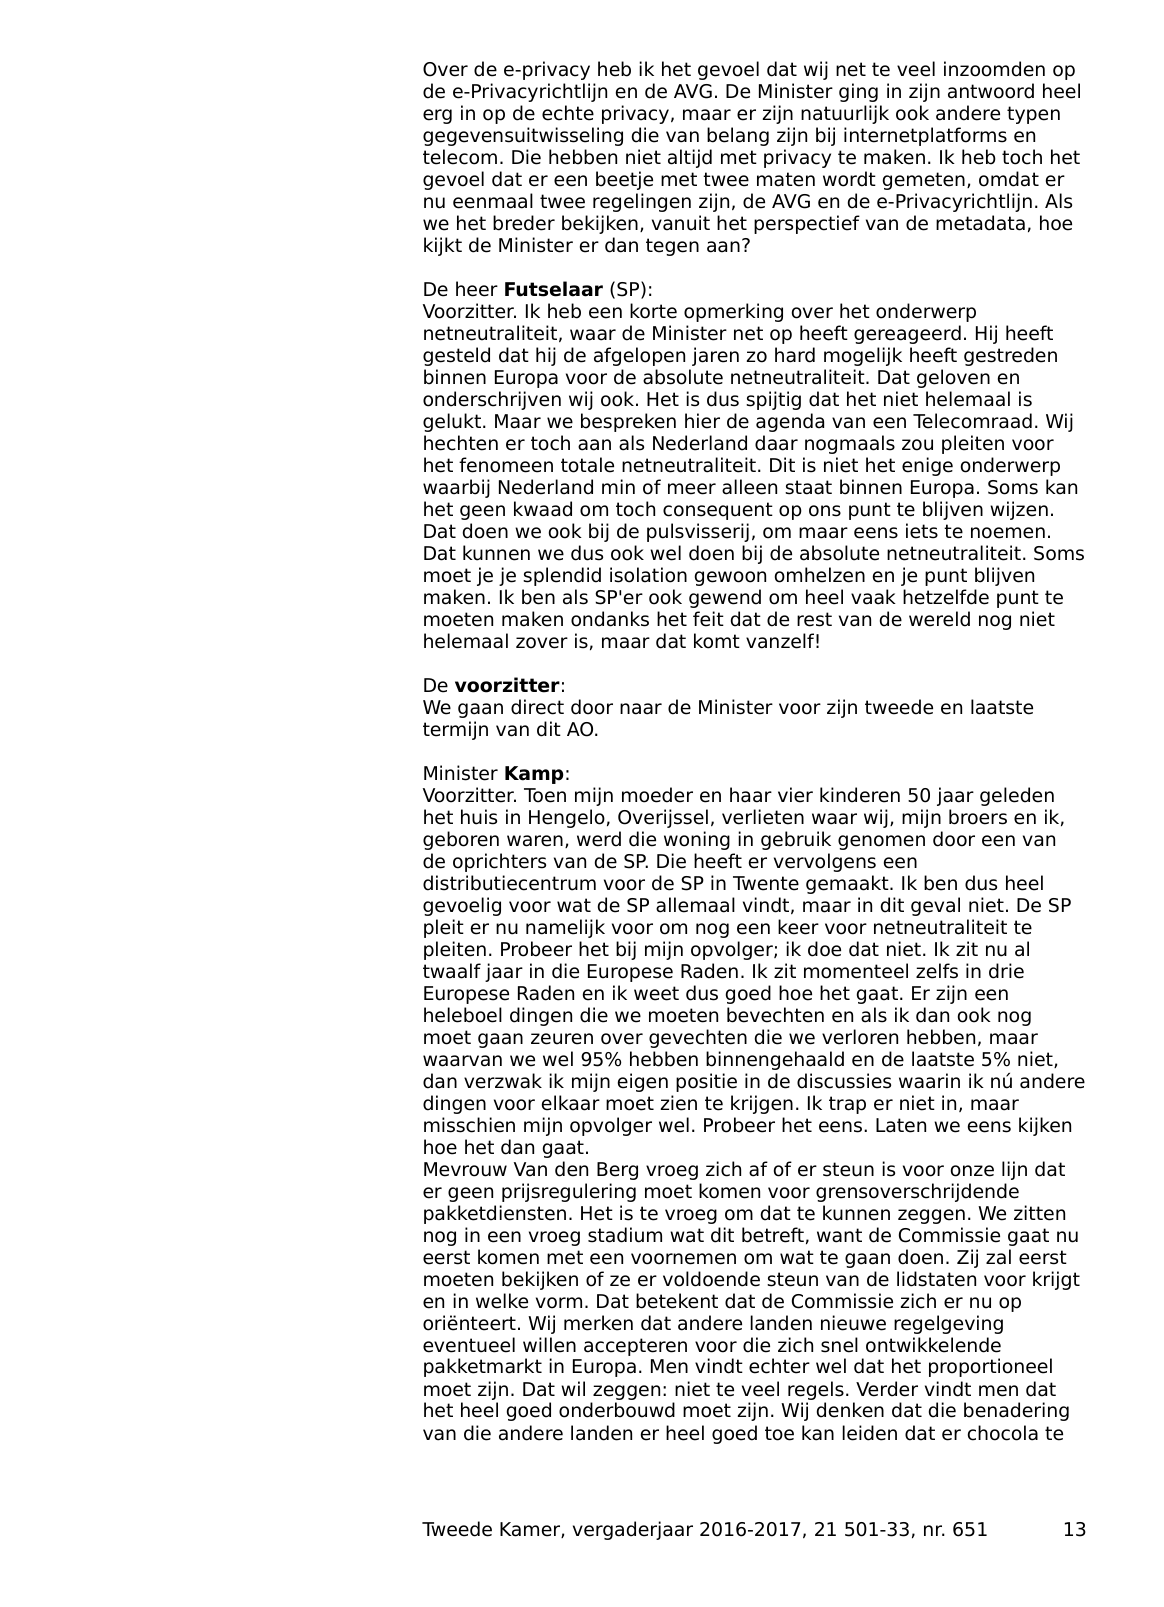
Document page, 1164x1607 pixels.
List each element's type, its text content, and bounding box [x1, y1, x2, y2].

text Over de e-privacy heb ik het gevoel dat wij net te veel inzoomden op de e-Privacyrichtlijn en de AVG. De Minister ging in zijn antwoord heel erg in op de echte privacy, maar er zijn natuurlijk ook andere typen gegevensuitwisseling die van belang zijn bij internetplatforms en telecom. Die hebben niet altijd met privacy te maken. Ik heb toch het gevoel dat er een beetje met twee maten wordt gemeten, omdat er nu eenmaal twee regelingen zijn, de AVG en de e-Privacyrichtlijn. Als we het breder bekijken, vanuit het perspectief van de metadata, hoe kijkt de Minister er dan tegen aan? [422, 59, 1087, 257]
text Minister Kamp: [422, 763, 1087, 785]
text De voorzitter: [422, 675, 1087, 697]
text We gaan direct door naar de Minister voor zijn tweede en laatste termijn van dit AO. [422, 697, 1087, 741]
text Voorzitter. Toen mijn moeder en haar vier kinderen 50 jaar geleden het huis in Hengelo, Overijssel, verlieten waar wij, mijn broers en ik, geboren waren, werd die woning in gebruik genomen door een van de oprichters van de SP. Die heeft er vervolgens een distributiecentrum voor de SP in Twente gemaakt. Ik ben dus heel gevoelig voor wat de SP allemaal vindt, maar in dit geval niet. De SP pleit er nu namelijk voor om nog een keer voor netneutraliteit te pleiten. Probeer het bij mijn opvolger; ik doe dat niet. Ik zit nu al twaalf jaar in die Europese Raden. Ik zit momenteel zelfs in drie Europese Raden en ik weet dus goed hoe het gaat. Er zijn een heleboel dingen die we moeten bevechten en als ik dan ook nog moet gaan zeuren over gevechten die we verloren hebben, maar waarvan we wel 95% hebben binnengehaald en de laatste 5% niet, dan verzwak ik mijn eigen positie in de discussies waarin ik nú andere dingen voor elkaar moet zien te krijgen. Ik trap er niet in, maar misschien mijn opvolger wel. Probeer het eens. Laten we eens kijken hoe het dan gaat. [422, 785, 1087, 1159]
text De heer Futselaar (SP): [422, 279, 1087, 301]
text Mevrouw Van den Berg vroeg zich af of er steun is voor onze lijn dat er geen prijsregulering moet komen voor grensoverschrijdende pakketdiensten. Het is te vroeg om dat te kunnen zeggen. We zitten nog in een vroeg stadium wat dit betreft, want de Commissie gaat nu eerst komen met een voornemen om wat te gaan doen. Zij zal eerst moeten bekijken of ze er voldoende steun van de lidstaten voor krijgt en in welke vorm. Dat betekent dat de Commissie zich er nu op oriënteert. Wij merken dat andere landen nieuwe regelgeving eventueel willen accepteren voor die zich snel ontwikkelende pakketmarkt in Europa. Men vindt echter wel dat het proportioneel moet zijn. Dat wil zeggen: niet te veel regels. Verder vindt men dat het heel goed onderbouwd moet zijn. Wij denken dat die benadering van die andere landen er heel goed toe kan leiden dat er chocola te [422, 1159, 1087, 1444]
text Voorzitter. Ik heb een korte opmerking over het onderwerp netneutraliteit, waar de Minister net op heeft gereageerd. Hij heeft gesteld dat hij de afgelopen jaren zo hard mogelijk heeft gestreden binnen Europa voor de absolute netneutraliteit. Dat geloven en onderschrijven wij ook. Het is dus spijtig dat het niet helemaal is gelukt. Maar we bespreken hier de agenda van een Telecomraad. Wij hechten er toch aan als Nederland daar nogmaals zou pleiten voor het fenomeen totale netneutraliteit. Dit is niet het enige onderwerp waarbij Nederland min of meer alleen staat binnen Europa. Soms kan het geen kwaad om toch consequent op ons punt te blijven wijzen. Dat doen we ook bij de pulsvisserij, om maar eens iets te noemen. Dat kunnen we dus ook wel doen bij de absolute netneutraliteit. Soms moet je je splendid isolation gewoon omhelzen en je punt blijven maken. Ik ben als SP'er ook gewend om heel vaak hetzelfde punt te moeten maken ondanks het feit dat de rest van de wereld nog niet helemaal zover is, maar dat komt vanzelf! [422, 301, 1087, 653]
